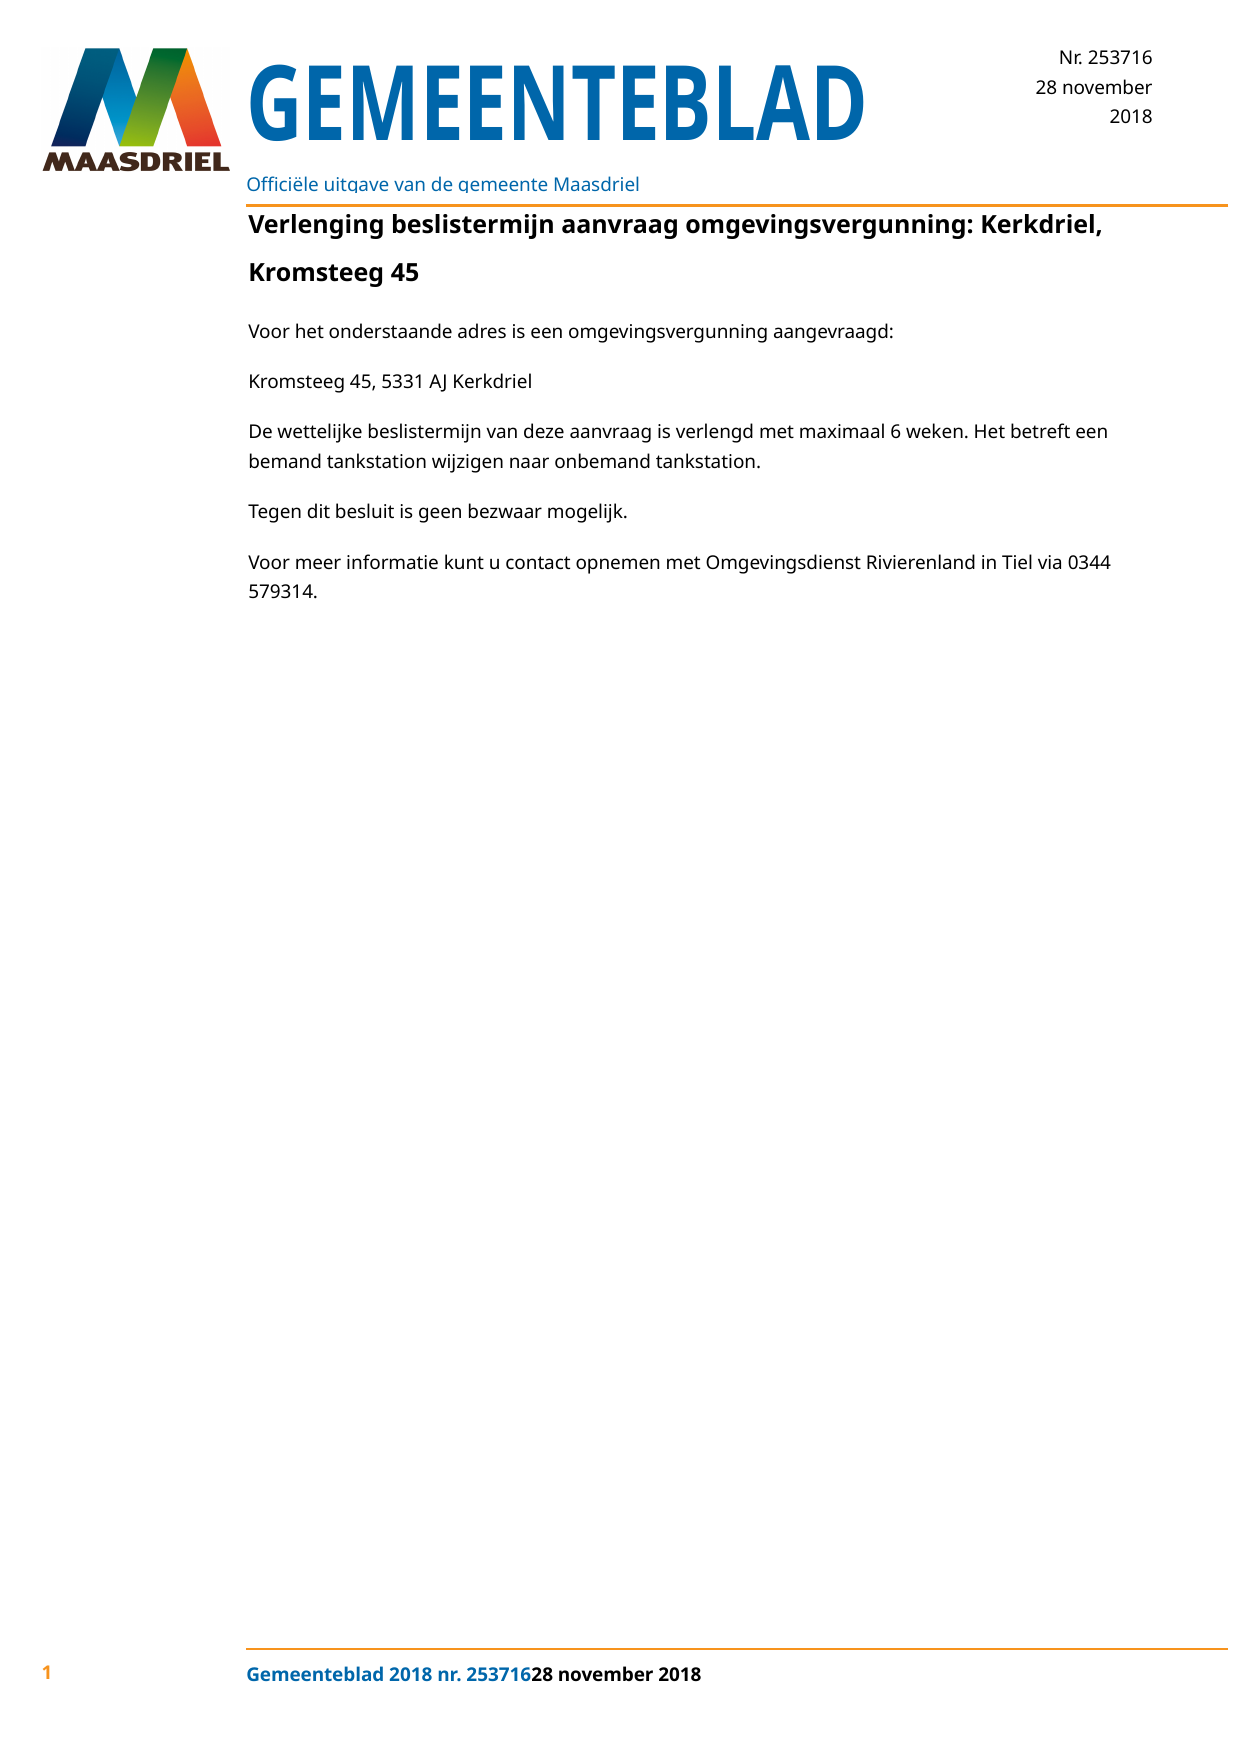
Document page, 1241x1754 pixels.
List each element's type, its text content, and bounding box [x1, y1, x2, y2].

picture [41, 47, 231, 172]
text Voor het onderstaande adres is een omgevingsvergunning aangevraagd: [248, 318, 1152, 344]
text Verlenging beslistermijn aanvraag omgevingsvergunning: Kerkdriel, Kromsteeg 45 [248, 207, 1152, 288]
text Voor meer informatie kunt u contact opnemen met Omgevingsdienst Rivierenland in Tiel via 0344 579314. [248, 549, 1152, 604]
text Kromsteeg 45, 5331 AJ Kerkdriel [248, 368, 1152, 394]
text Tegen dit besluit is geen bezwaar mogelijk. [248, 499, 1152, 524]
text De wettelijke beslistermijn van deze aanvraag is verlengd met maximaal 6 weken. Het betreft een bemand tankstation wijzigen naar onbemand tankstation. [248, 419, 1152, 474]
